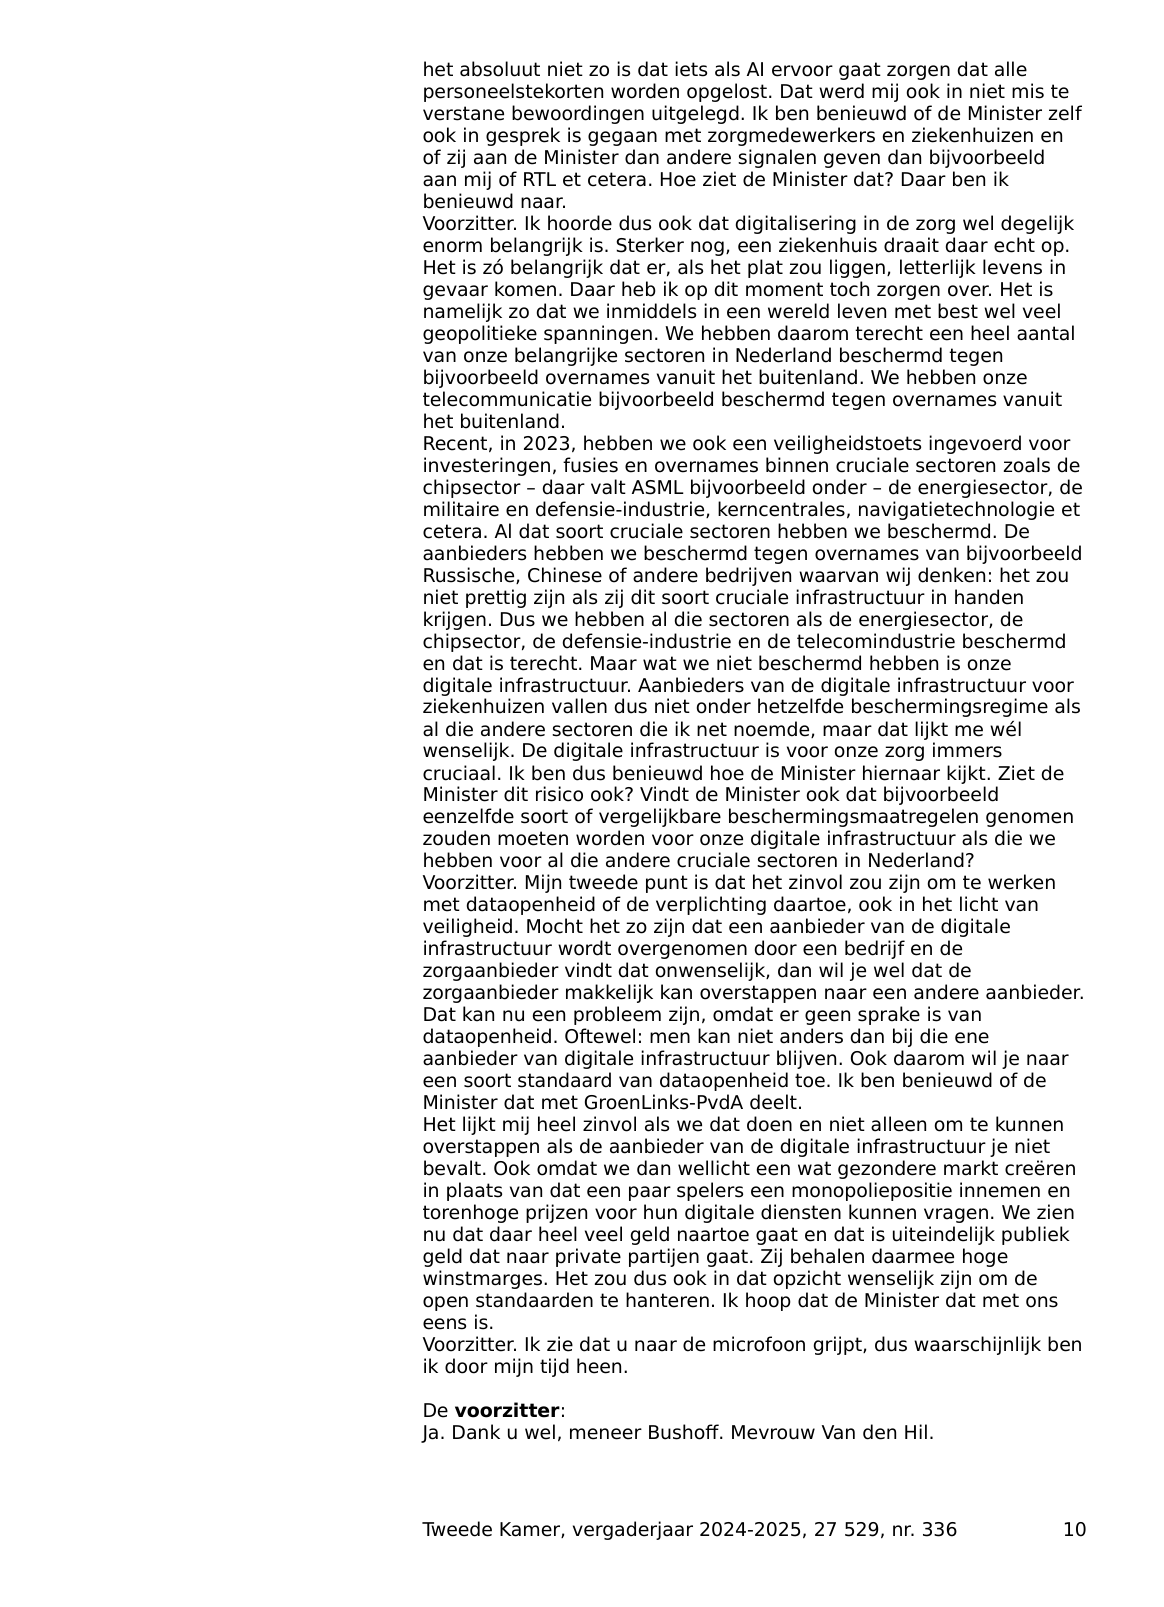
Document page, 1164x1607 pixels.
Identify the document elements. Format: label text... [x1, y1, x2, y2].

text het absoluut niet zo is dat iets als AI ervoor gaat zorgen dat alle personeelstekorten worden opgelost. Dat werd mij ook in niet mis te verstane bewoordingen uitgelegd. Ik ben benieuwd of de Minister zelf ook in gesprek is gegaan met zorgmedewerkers en ziekenhuizen en of zij aan de Minister dan andere signalen geven dan bijvoorbeeld aan mij of RTL et cetera. Hoe ziet de Minister dat? Daar ben ik benieuwd naar. [422, 59, 1087, 213]
text Ja. Dank u wel, meneer Bushoff. Mevrouw Van den Hil. [422, 1422, 1087, 1444]
text De voorzitter: [422, 1400, 1087, 1422]
text Het lijkt mij heel zinvol als we dat doen en niet alleen om te kunnen overstappen als de aanbieder van de digitale infrastructuur je niet bevalt. Ook omdat we dan wellicht een wat gezondere markt creëren in plaats van dat een paar spelers een monopoliepositie innemen en torenhoge prijzen voor hun digitale diensten kunnen vragen. We zien nu dat daar heel veel geld naartoe gaat en dat is uiteindelijk publiek geld dat naar private partijen gaat. Zij behalen daarmee hoge winstmarges. Het zou dus ook in dat opzicht wenselijk zijn om de open standaarden te hanteren. Ik hoop dat de Minister dat met ons eens is. [422, 1114, 1087, 1334]
text Voorzitter. Mijn tweede punt is dat het zinvol zou zijn om te werken met dataopenheid of de verplichting daartoe, ook in het licht van veiligheid. Mocht het zo zijn dat een aanbieder van de digitale infrastructuur wordt overgenomen door een bedrijf en de zorgaanbieder vindt dat onwenselijk, dan wil je wel dat de zorgaanbieder makkelijk kan overstappen naar een andere aanbieder. Dat kan nu een probleem zijn, omdat er geen sprake is van dataopenheid. Oftewel: men kan niet anders dan bij die ene aanbieder van digitale infrastructuur blijven. Ook daarom wil je naar een soort standaard van dataopenheid toe. Ik ben benieuwd of de Minister dat met GroenLinks-PvdA deelt. [422, 872, 1087, 1114]
text Voorzitter. Ik hoorde dus ook dat digitalisering in de zorg wel degelijk enorm belangrijk is. Sterker nog, een ziekenhuis draait daar echt op. Het is zó belangrijk dat er, als het plat zou liggen, letterlijk levens in gevaar komen. Daar heb ik op dit moment toch zorgen over. Het is namelijk zo dat we inmiddels in een wereld leven met best wel veel geopolitieke spanningen. We hebben daarom terecht een heel aantal van onze belangrijke sectoren in Nederland beschermd tegen bijvoorbeeld overnames vanuit het buitenland. We hebben onze telecommunicatie bijvoorbeeld beschermd tegen overnames vanuit het buitenland. [422, 213, 1087, 433]
text Voorzitter. Ik zie dat u naar de microfoon grijpt, dus waarschijnlijk ben ik door mijn tijd heen. [422, 1334, 1087, 1378]
text Recent, in 2023, hebben we ook een veiligheidstoets ingevoerd voor investeringen, fusies en overnames binnen cruciale sectoren zoals de chipsector – daar valt ASML bijvoorbeeld onder – de energiesector, de militaire en defensie-industrie, kerncentrales, navigatietechnologie et cetera. Al dat soort cruciale sectoren hebben we beschermd. De aanbieders hebben we beschermd tegen overnames van bijvoorbeeld Russische, Chinese of andere bedrijven waarvan wij denken: het zou niet prettig zijn als zij dit soort cruciale infrastructuur in handen krijgen. Dus we hebben al die sectoren als de energiesector, de chipsector, de defensie-industrie en de telecomindustrie beschermd en dat is terecht. Maar wat we niet beschermd hebben is onze digitale infrastructuur. Aanbieders van de digitale infrastructuur voor ziekenhuizen vallen dus niet onder hetzelfde beschermingsregime als al die andere sectoren die ik net noemde, maar dat lijkt me wél wenselijk. De digitale infrastructuur is voor onze zorg immers cruciaal. Ik ben dus benieuwd hoe de Minister hiernaar kijkt. Ziet de Minister dit risico ook? Vindt de Minister ook dat bijvoorbeeld eenzelfde soort of vergelijkbare beschermingsmaatregelen genomen zouden moeten worden voor onze digitale infrastructuur als die we hebben voor al die andere cruciale sectoren in Nederland? [422, 433, 1087, 872]
